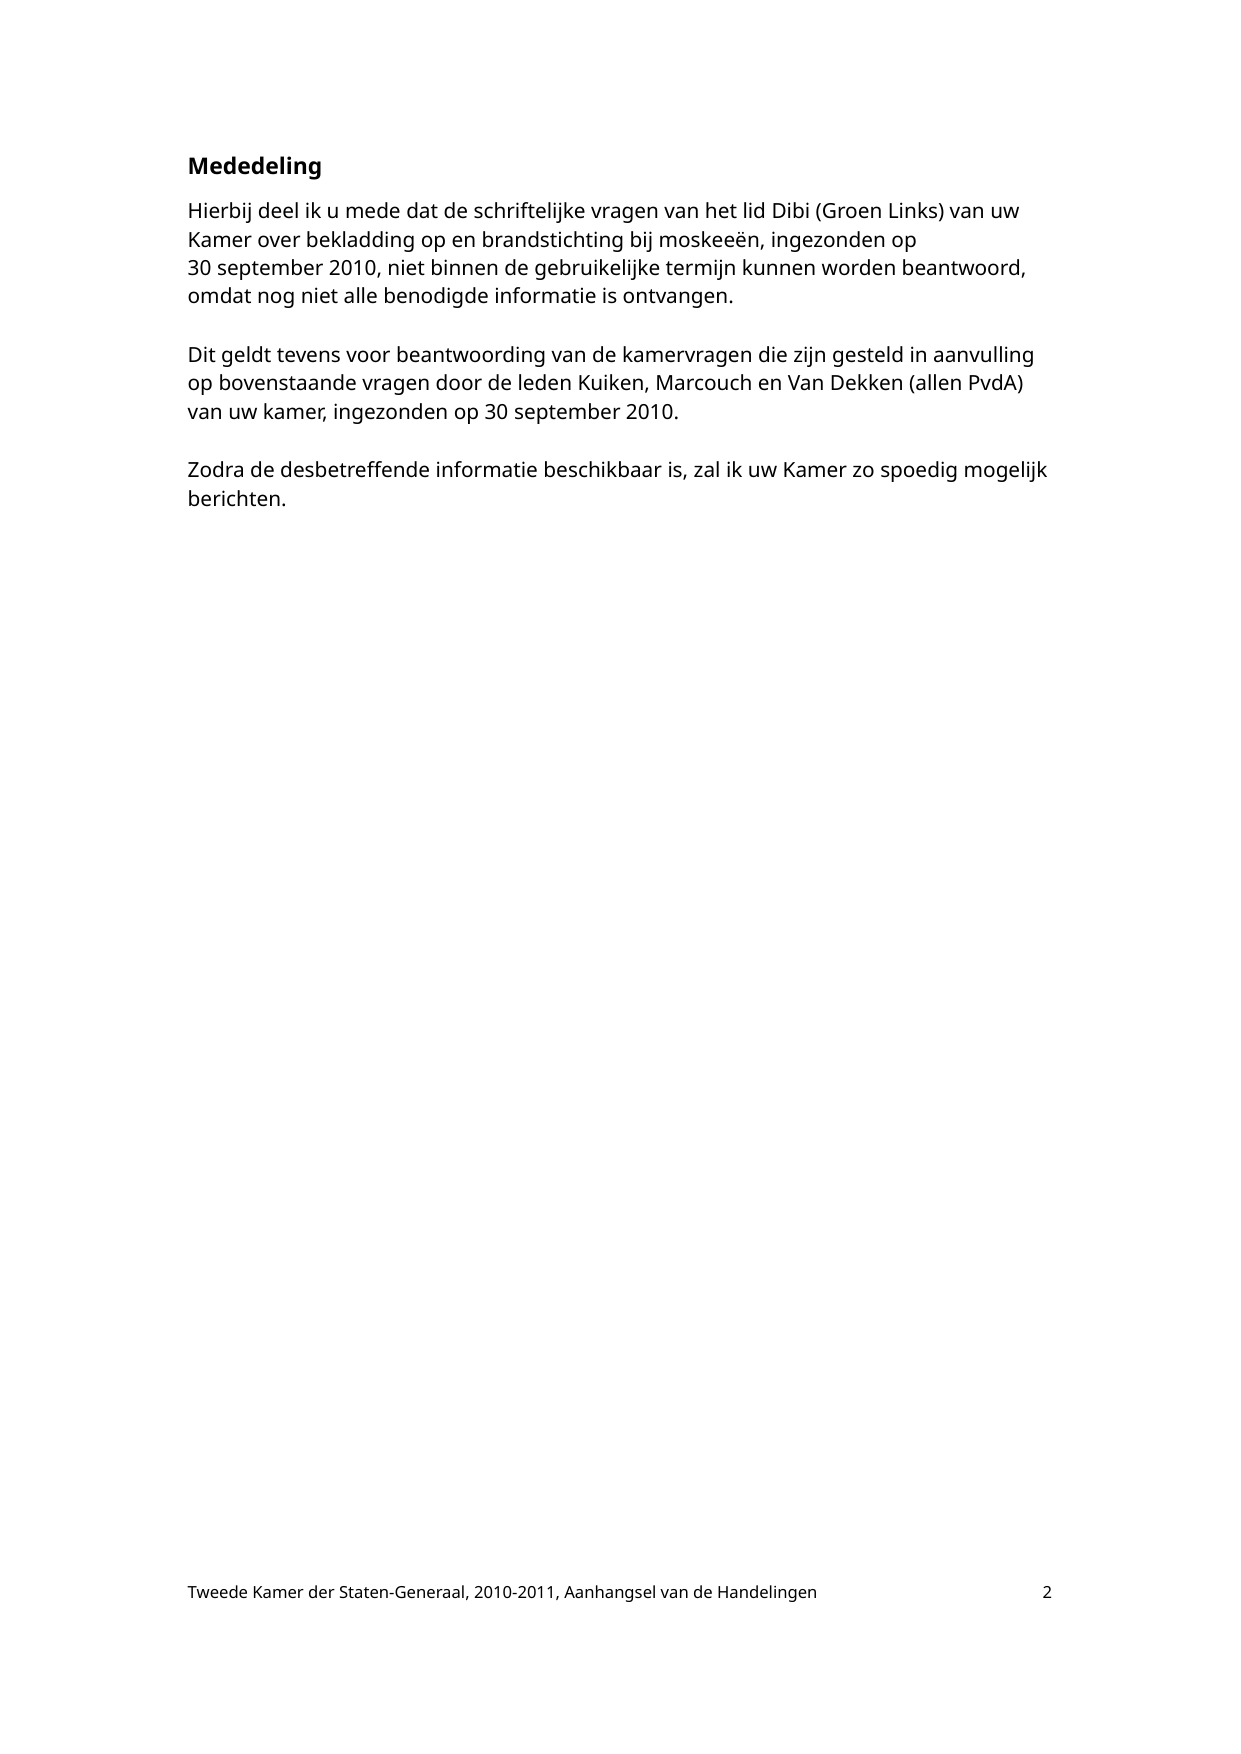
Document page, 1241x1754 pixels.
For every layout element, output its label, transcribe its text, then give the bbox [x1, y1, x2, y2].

text Hierbij deel ik u mede dat de schriftelijke vragen van het lid Dibi (Groen Links) van uw Kamer over bekladding op en brandstichting bij moskeeën, ingezonden op 30 september 2010, niet binnen de gebruikelijke termijn kunnen worden beantwoord, omdat nog niet alle benodigde informatie is ontvangen. [187, 196, 1053, 310]
text Dit geldt tevens voor beantwoording van de kamervragen die zijn gesteld in aanvulling op bovenstaande vragen door de leden Kuiken, Marcouch en Van Dekken (allen PvdA) van uw kamer, ingezonden op 30 september 2010. [187, 340, 1053, 425]
subtitle Mededeling [187, 150, 1053, 181]
text Zodra de desbetreffende informatie beschikbaar is, zal ik uw Kamer zo spoedig mogelijk berichten. [187, 455, 1053, 512]
